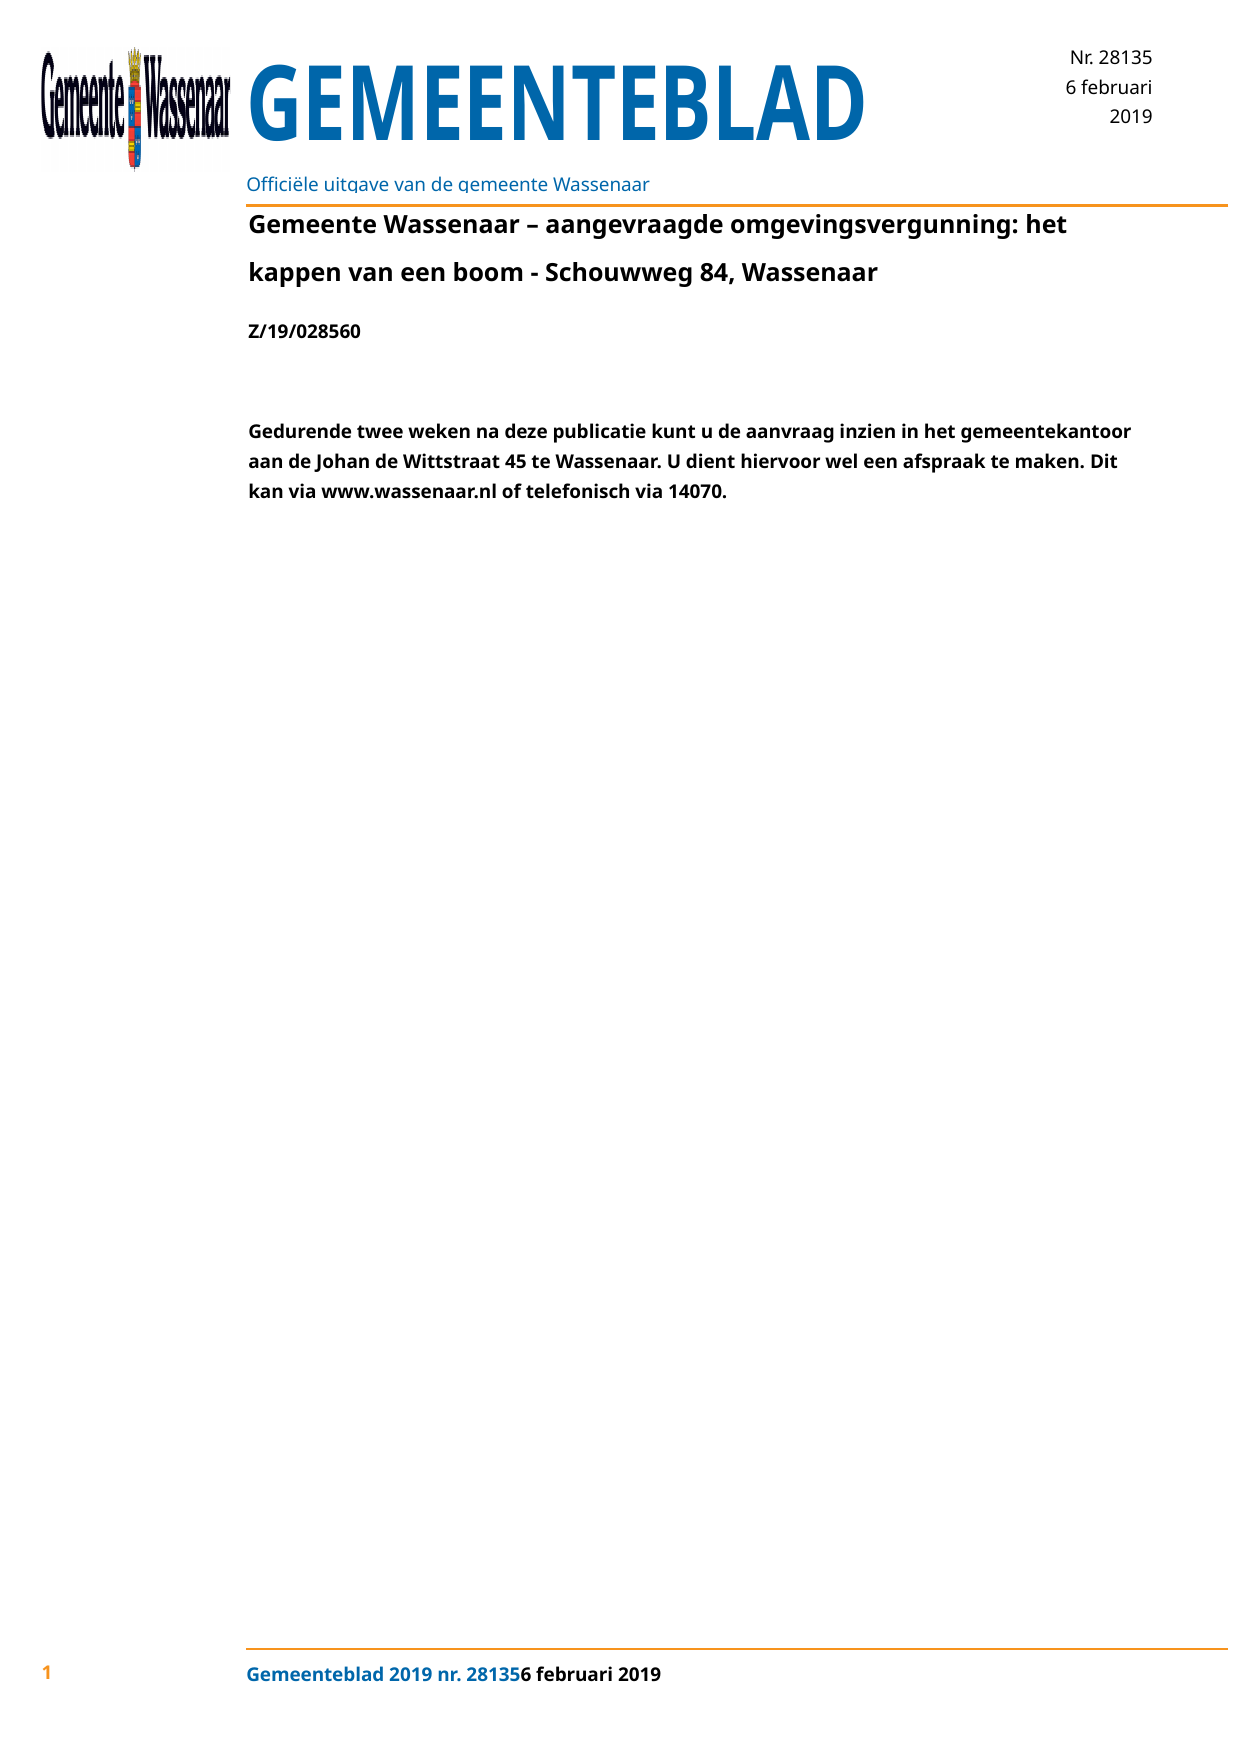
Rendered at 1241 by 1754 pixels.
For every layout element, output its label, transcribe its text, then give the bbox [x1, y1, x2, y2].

text Gemeente Wassenaar – aangevraagde omgevingsvergunning: het kappen van een boom - Schouwweg 84, Wassenaar [248, 207, 1152, 288]
picture [41, 47, 231, 172]
text Gedurende twee weken na deze publicatie kunt u de aanvraag inzien in het gemeentekantoor aan de Johan de Wittstraat 45 te Wassenaar. U dient hiervoor wel een afspraak te maken. Dit kan via www.wassenaar.nl of telefonisch via 14070. [248, 419, 1152, 504]
text Z/19/028560 [248, 318, 1152, 344]
